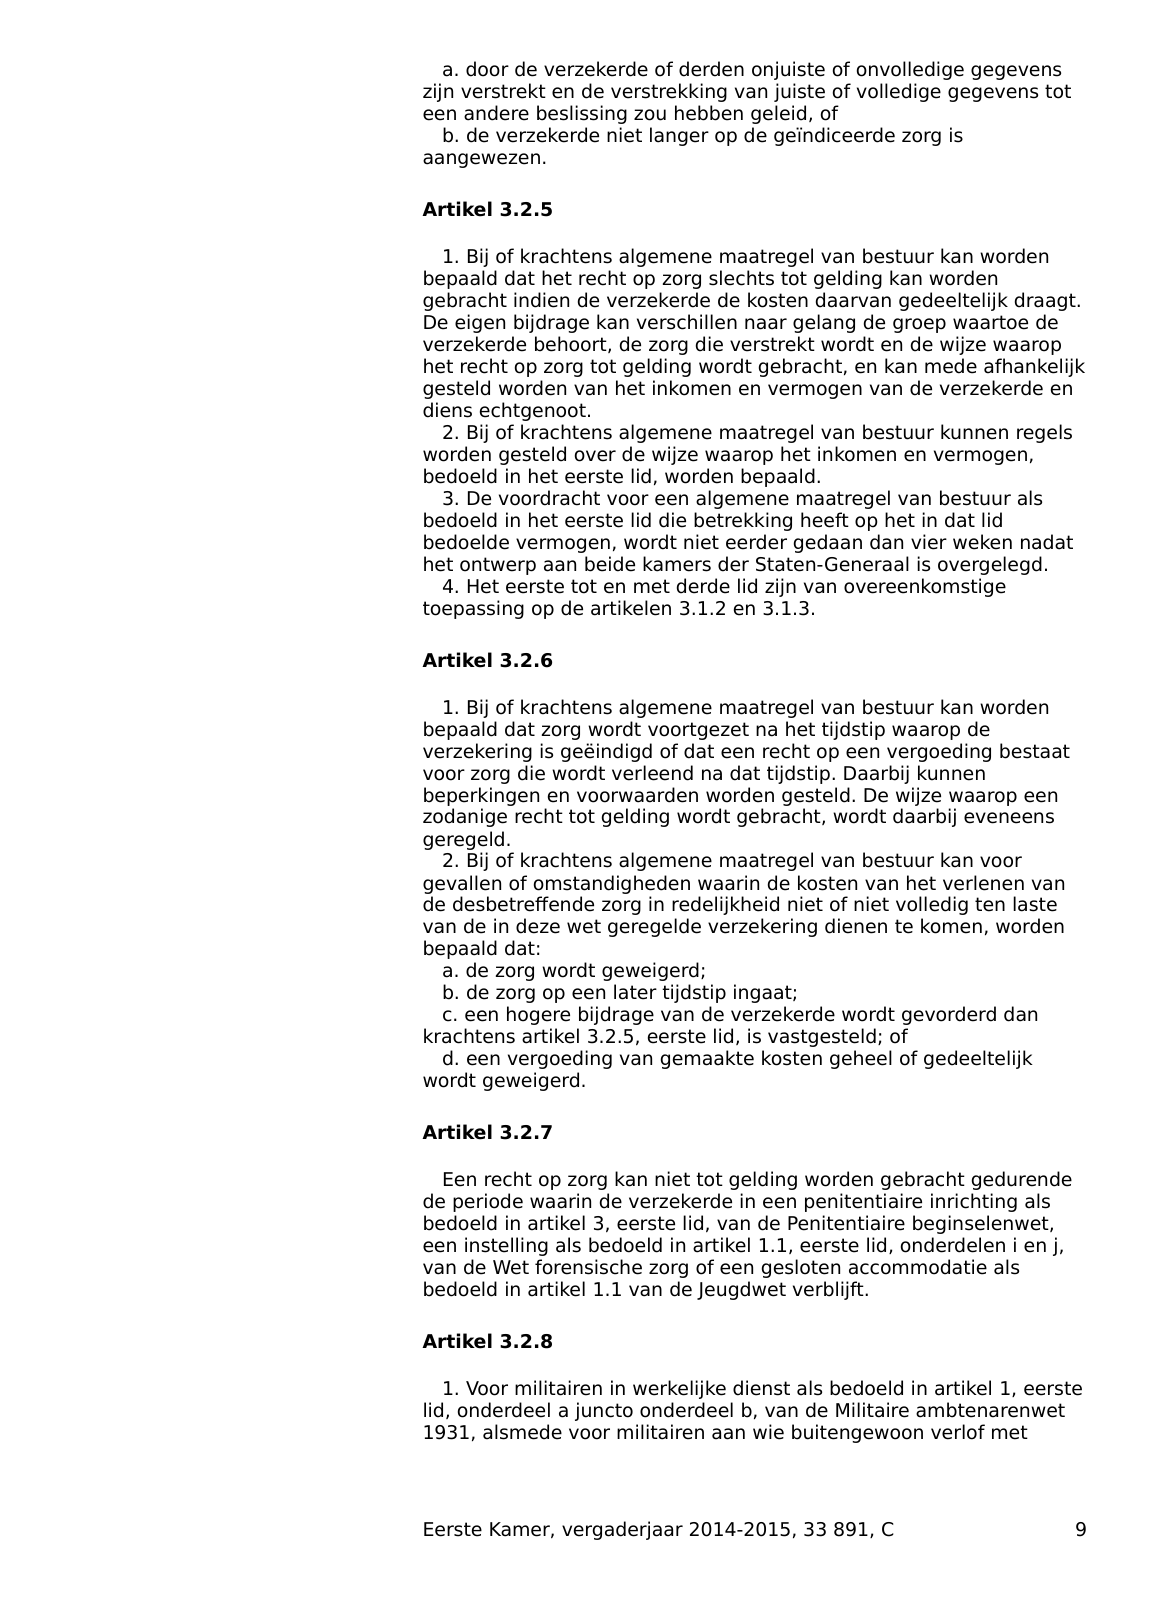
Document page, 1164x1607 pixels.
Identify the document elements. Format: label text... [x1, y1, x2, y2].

text a. door de verzekerde of derden onjuiste of onvolledige gegevens zijn verstrekt en de verstrekking van juiste of volledige gegevens tot een andere beslissing zou hebben geleid, of [422, 59, 1087, 125]
text 2. Bij of krachtens algemene maatregel van bestuur kan voor gevallen of omstandigheden waarin de kosten van het verlenen van de desbetreffende zorg in redelijkheid niet of niet volledig ten laste van de in deze wet geregelde verzekering dienen te komen, worden bepaald dat: [422, 850, 1087, 960]
text 4. Het eerste tot en met derde lid zijn van overeenkomstige toepassing op de artikelen 3.1.2 en 3.1.3. [422, 576, 1087, 619]
text 1. Bij of krachtens algemene maatregel van bestuur kan worden bepaald dat zorg wordt voortgezet na het tijdstip waarop de verzekering is geëindigd of dat een recht op een vergoeding bestaat voor zorg die wordt verleend na dat tijdstip. Daarbij kunnen beperkingen en voorwaarden worden gesteld. De wijze waarop een zodanige recht tot gelding wordt gebracht, wordt daarbij eveneens geregeld. [422, 697, 1087, 850]
subtitle Artikel 3.2.8 [422, 1331, 1087, 1353]
subtitle Artikel 3.2.6 [422, 649, 1087, 672]
text 1. Bij of krachtens algemene maatregel van bestuur kan worden bepaald dat het recht op zorg slechts tot gelding kan worden gebracht indien de verzekerde de kosten daarvan gedeeltelijk draagt. De eigen bijdrage kan verschillen naar gelang de groep waartoe de verzekerde behoort, de zorg die verstrekt wordt en de wijze waarop het recht op zorg tot gelding wordt gebracht, en kan mede afhankelijk gesteld worden van het inkomen en vermogen van de verzekerde en diens echtgenoot. [422, 246, 1087, 422]
text 3. De voordracht voor een algemene maatregel van bestuur als bedoeld in het eerste lid die betrekking heeft op het in dat lid bedoelde vermogen, wordt niet eerder gedaan dan vier weken nadat het ontwerp aan beide kamers der Staten-Generaal is overgelegd. [422, 488, 1087, 576]
text a. de zorg wordt geweigerd; [422, 960, 1087, 982]
text Een recht op zorg kan niet tot gelding worden gebracht gedurende de periode waarin de verzekerde in een penitentiaire inrichting als bedoeld in artikel 3, eerste lid, van de Penitentiaire beginselenwet, een instelling als bedoeld in artikel 1.1, eerste lid, onderdelen i en j, van de Wet forensische zorg of een gesloten accommodatie als bedoeld in artikel 1.1 van de Jeugdwet verblijft. [422, 1169, 1087, 1301]
subtitle Artikel 3.2.7 [422, 1122, 1087, 1144]
text b. de verzekerde niet langer op de geïndiceerde zorg is aangewezen. [422, 125, 1087, 169]
text 1. Voor militairen in werkelijke dienst als bedoeld in artikel 1, eerste lid, onderdeel a juncto onderdeel b, van de Militaire ambtenarenwet 1931, alsmede voor militairen aan wie buitengewoon verlof met [422, 1378, 1087, 1444]
text b. de zorg op een later tijdstip ingaat; [422, 982, 1087, 1004]
text d. een vergoeding van gemaakte kosten geheel of gedeeltelijk wordt geweigerd. [422, 1048, 1087, 1092]
text c. een hogere bijdrage van de verzekerde wordt gevorderd dan krachtens artikel 3.2.5, eerste lid, is vastgesteld; of [422, 1004, 1087, 1048]
subtitle Artikel 3.2.5 [422, 199, 1087, 221]
text 2. Bij of krachtens algemene maatregel van bestuur kunnen regels worden gesteld over de wijze waarop het inkomen en vermogen, bedoeld in het eerste lid, worden bepaald. [422, 422, 1087, 488]
